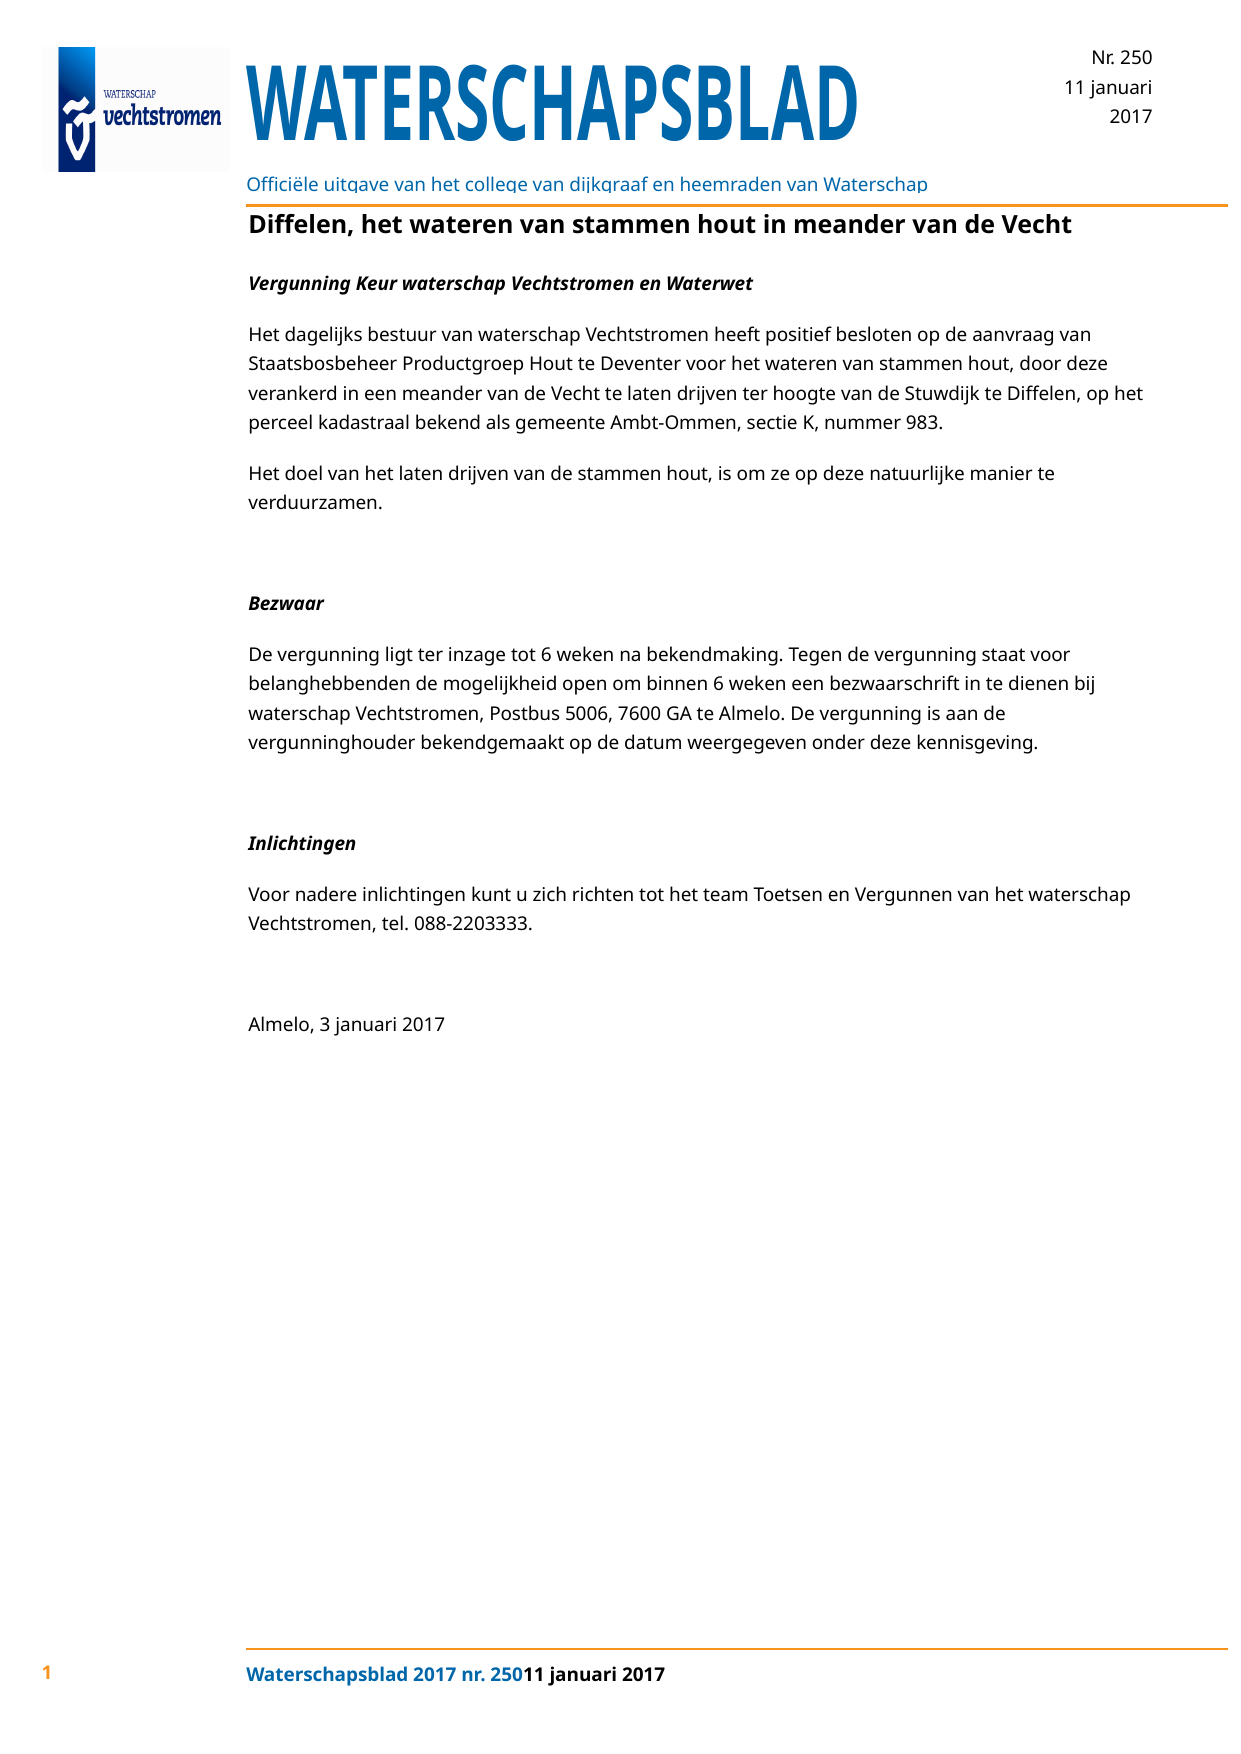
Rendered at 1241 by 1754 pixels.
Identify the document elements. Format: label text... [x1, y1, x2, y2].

text Het dagelijks bestuur van waterschap Vechtstromen heeft positief besloten op de aanvraag van Staatsbosbeheer Productgroep Hout te Deventer voor het wateren van stammen hout, door deze verankerd in een meander van de Vecht te laten drijven ter hoogte van de Stuwdijk te Diffelen, op het perceel kadastraal bekend als gemeente Ambt-Ommen, sectie K, nummer 983. [248, 321, 1152, 435]
text Vergunning Keur waterschap Vechtstromen en Waterwet [248, 270, 1152, 296]
text De vergunning ligt ter inzage tot 6 weken na bekendmaking. Tegen de vergunning staat voor belanghebbenden de mogelijkheid open om binnen 6 weken een bezwaarschrift in te dienen bij waterschap Vechtstromen, Postbus 5006, 7600 GA te Almelo. De vergunning is aan de vergunninghouder bekendgemaakt op de datum weergegeven onder deze kennisgeving. [248, 641, 1152, 755]
picture [41, 47, 231, 172]
text Diffelen, het wateren van stammen hout in meander van de Vecht [248, 207, 1152, 241]
text Bezwaar [248, 590, 1152, 616]
text Inlichtingen [248, 830, 1152, 856]
text Almelo, 3 januari 2017 [248, 1011, 1152, 1037]
text Voor nadere inlichtingen kunt u zich richten tot het team Toetsen en Vergunnen van het waterschap Vechtstromen, tel. 088-2203333. [248, 881, 1152, 936]
text Het doel van het laten drijven van de stammen hout, is om ze op deze natuurlijke manier te verduurzamen. [248, 460, 1152, 515]
